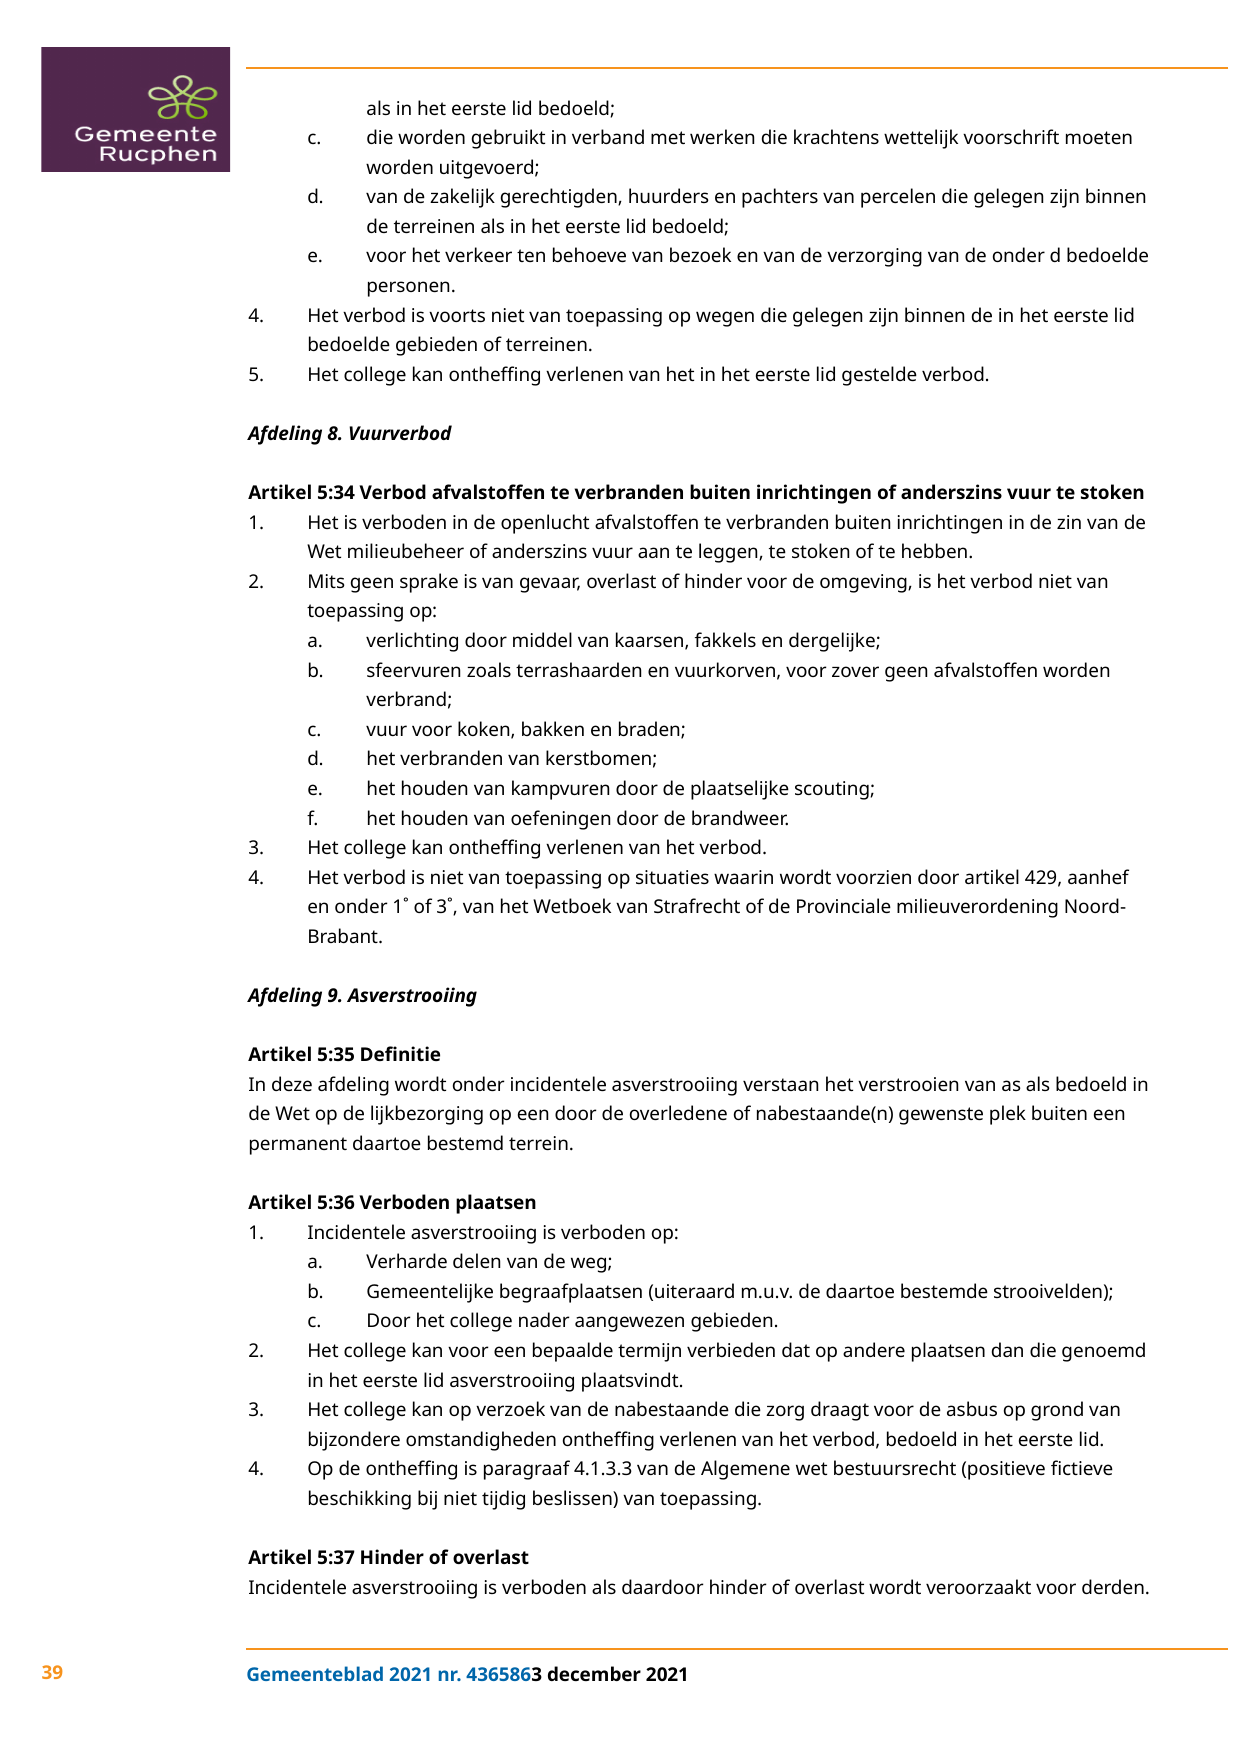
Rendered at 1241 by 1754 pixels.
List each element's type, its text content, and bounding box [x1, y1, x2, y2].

list van de zakelijk gerechtigden, huurders en pachters van percelen die gelegen zijn binnen de terreinen als in het eerste lid bedoeld; [307, 183, 1152, 239]
list Door het college nader aangewezen gebieden. [307, 1308, 1152, 1333]
list Het verbod is niet van toepassing op situaties waarin wordt voorzien door artikel 429, aanhef en onder 1˚ of 3˚, van het Wetboek van Strafrecht of de Provinciale milieuverordening Noord-Brabant. [248, 864, 1152, 949]
list Het is verboden in de openlucht afvalstoffen te verbranden buiten inrichtingen in de zin van de Wet milieubeheer of anderszins vuur aan te leggen, te stoken of te hebben. [248, 509, 1152, 564]
text Incidentele asverstrooiing is verboden als daardoor hinder of overlast wordt veroorzaakt voor derden. [248, 1574, 1152, 1600]
list verlichting door middel van kaarsen, fakkels en dergelijke; [307, 627, 1152, 653]
list het houden van kampvuren door de plaatselijke scouting; [307, 775, 1152, 801]
text Artikel 5:37 Hinder of overlast [248, 1544, 1152, 1570]
list Het college kan op verzoek van de nabestaande die zorg draagt voor de asbus op grond van bijzondere omstandigheden ontheffing verlenen van het verbod, bedoeld in het eerste lid. [248, 1396, 1152, 1452]
list het verbranden van kerstbomen; [307, 746, 1152, 771]
text Afdeling 8. Vuurverbod [248, 420, 1152, 446]
list Mits geen sprake is van gevaar, overlast of hinder voor de omgeving, is het verbod niet van toepassing op: [248, 568, 1152, 623]
list vuur voor koken, bakken en braden; [307, 716, 1152, 742]
list Gemeentelijke begraafplaatsen (uiteraard m.u.v. de daartoe bestemde strooivelden); [307, 1278, 1152, 1304]
list het houden van oefeningen door de brandweer. [307, 805, 1152, 831]
list Het verbod is voorts niet van toepassing op wegen die gelegen zijn binnen de in het eerste lid bedoelde gebieden of terreinen. [248, 302, 1152, 357]
list die worden gebruikt in verband met werken die krachtens wettelijk voorschrift moeten worden uitgevoerd; [307, 124, 1152, 180]
text In deze afdeling wordt onder incidentele asverstrooiing verstaan het verstrooien van as als bedoeld in de Wet op de lijkbezorging op een door de overledene of nabestaande(n) gewenste plek buiten een permanent daartoe bestemd terrein. [248, 1071, 1152, 1156]
list voor het verkeer ten behoeve van bezoek en van de verzorging van de onder d bedoelde personen. [307, 243, 1152, 298]
list als in het eerste lid bedoeld; [307, 95, 1152, 121]
list sfeervuren zoals terrashaarden en vuurkorven, voor zover geen afvalstoffen worden verbrand; [307, 657, 1152, 712]
text Afdeling 9. Asverstrooiing [248, 982, 1152, 1008]
list Het college kan voor een bepaalde termijn verbieden dat op andere plaatsen dan die genoemd in het eerste lid asverstrooiing plaatsvindt. [248, 1337, 1152, 1393]
list Verharde delen van de weg; [307, 1248, 1152, 1274]
list Incidentele asverstrooiing is verboden op: [248, 1219, 1152, 1245]
text Artikel 5:34 Verbod afvalstoffen te verbranden buiten inrichtingen of anderszins vuur te stoken [248, 479, 1152, 505]
text Artikel 5:35 Definitie [248, 1041, 1152, 1067]
picture [41, 47, 231, 172]
list Het college kan ontheffing verlenen van het verbod. [248, 834, 1152, 860]
list Op de ontheffing is paragraaf 4.1.3.3 van de Algemene wet bestuursrecht (positieve fictieve beschikking bij niet tijdig beslissen) van toepassing. [248, 1456, 1152, 1511]
text Artikel 5:36 Verboden plaatsen [248, 1189, 1152, 1215]
list Het college kan ontheffing verlenen van het in het eerste lid gestelde verbod. [248, 361, 1152, 387]
